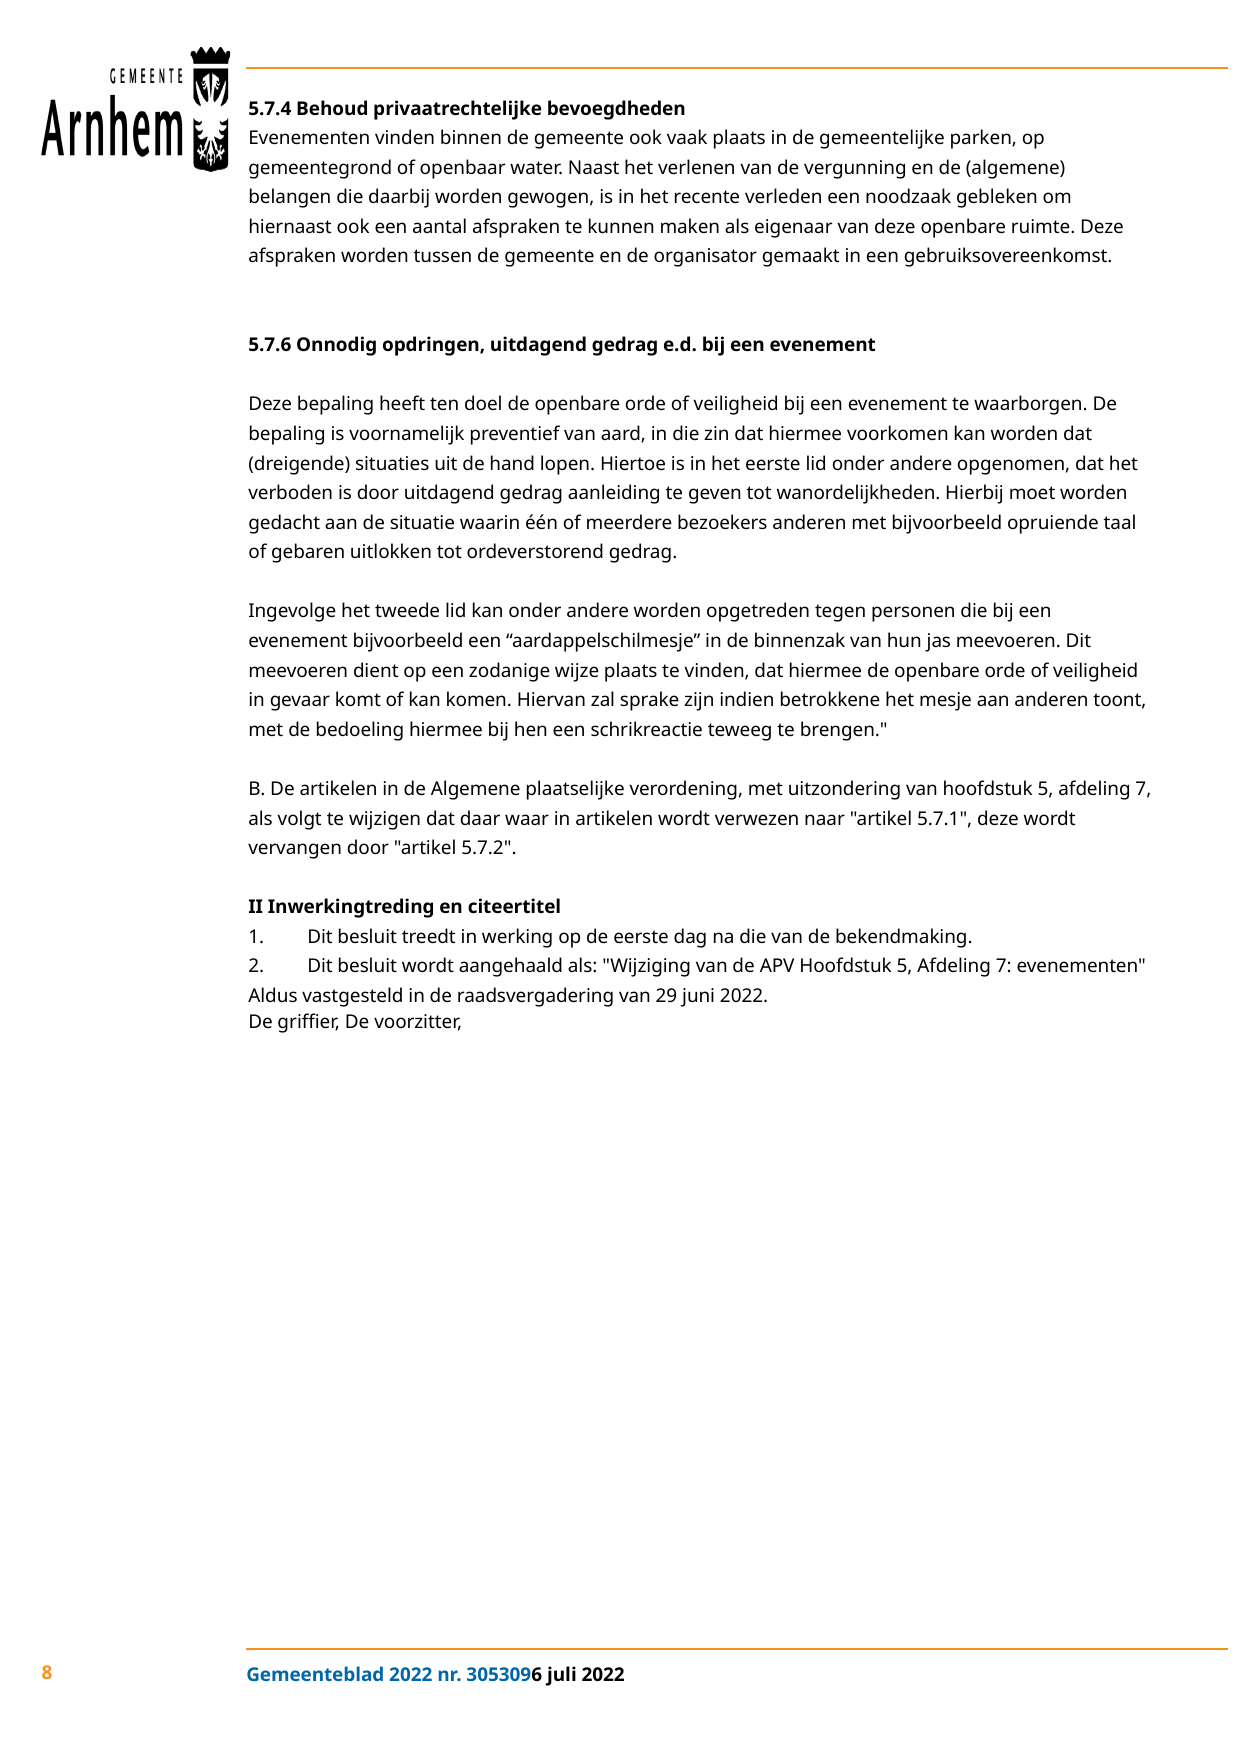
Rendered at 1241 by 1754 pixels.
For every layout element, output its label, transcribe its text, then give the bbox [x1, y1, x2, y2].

text De griffier, De voorzitter, [248, 1008, 1152, 1034]
text Deze bepaling heeft ten doel de openbare orde of veiligheid bij een evenement te waarborgen. De bepaling is voornamelijk preventief van aard, in die zin dat hiermee voorkomen kan worden dat (dreigende) situaties uit de hand lopen. Hiertoe is in het eerste lid onder andere opgenomen, dat het verboden is door uitdagend gedrag aanleiding te geven tot wanordelijkheden. Hierbij moet worden gedacht aan de situatie waarin één of meerdere bezoekers anderen met bijvoorbeeld opruiende taal of gebaren uitlokken tot ordeverstorend gedrag. [248, 391, 1152, 564]
text Aldus vastgesteld in de raadsvergadering van 29 juni 2022. [248, 982, 1152, 1008]
text 5.7.6 Onnodig opdringen, uitdagend gedrag e.d. bij een evenement [248, 331, 1152, 357]
list Dit besluit treedt in werking op de eerste dag na die van de bekendmaking. [248, 923, 1152, 949]
text B. De artikelen in de Algemene plaatselijke verordening, met uitzondering van hoofdstuk 5, afdeling 7, als volgt te wijzigen dat daar waar in artikelen wordt verwezen naar "artikel 5.7.1", deze wordt vervangen door "artikel 5.7.2". [248, 775, 1152, 860]
list Dit besluit wordt aangehaald als: "Wijziging van de APV Hoofdstuk 5, Afdeling 7: evenementen" [248, 953, 1152, 978]
text II Inwerkingtreding en citeertitel [248, 893, 1152, 919]
text Ingevolge het tweede lid kan onder andere worden opgetreden tegen personen die bij een evenement bijvoorbeeld een “aardappelschilmesje” in de binnenzak van hun jas meevoeren. Dit meevoeren dient op een zodanige wijze plaats te vinden, dat hiermee de openbare orde of veiligheid in gevaar komt of kan komen. Hiervan zal sprake zijn indien betrokkene het mesje aan anderen toont, met de bedoeling hiermee bij hen een schrikreactie teweeg te brengen." [248, 598, 1152, 742]
text Evenementen vinden binnen de gemeente ook vaak plaats in de gemeentelijke parken, op gemeentegrond of openbaar water. Naast het verlenen van de vergunning en de (algemene) belangen die daarbij worden gewogen, is in het recente verleden een noodzaak gebleken om hiernaast ook een aantal afspraken te kunnen maken als eigenaar van deze openbare ruimte. Deze afspraken worden tussen de gemeente en de organisator gemaakt in een gebruiksovereenkomst. [248, 124, 1152, 268]
text 5.7.4 Behoud privaatrechtelijke bevoegdheden [248, 95, 1152, 121]
picture [41, 47, 231, 172]
